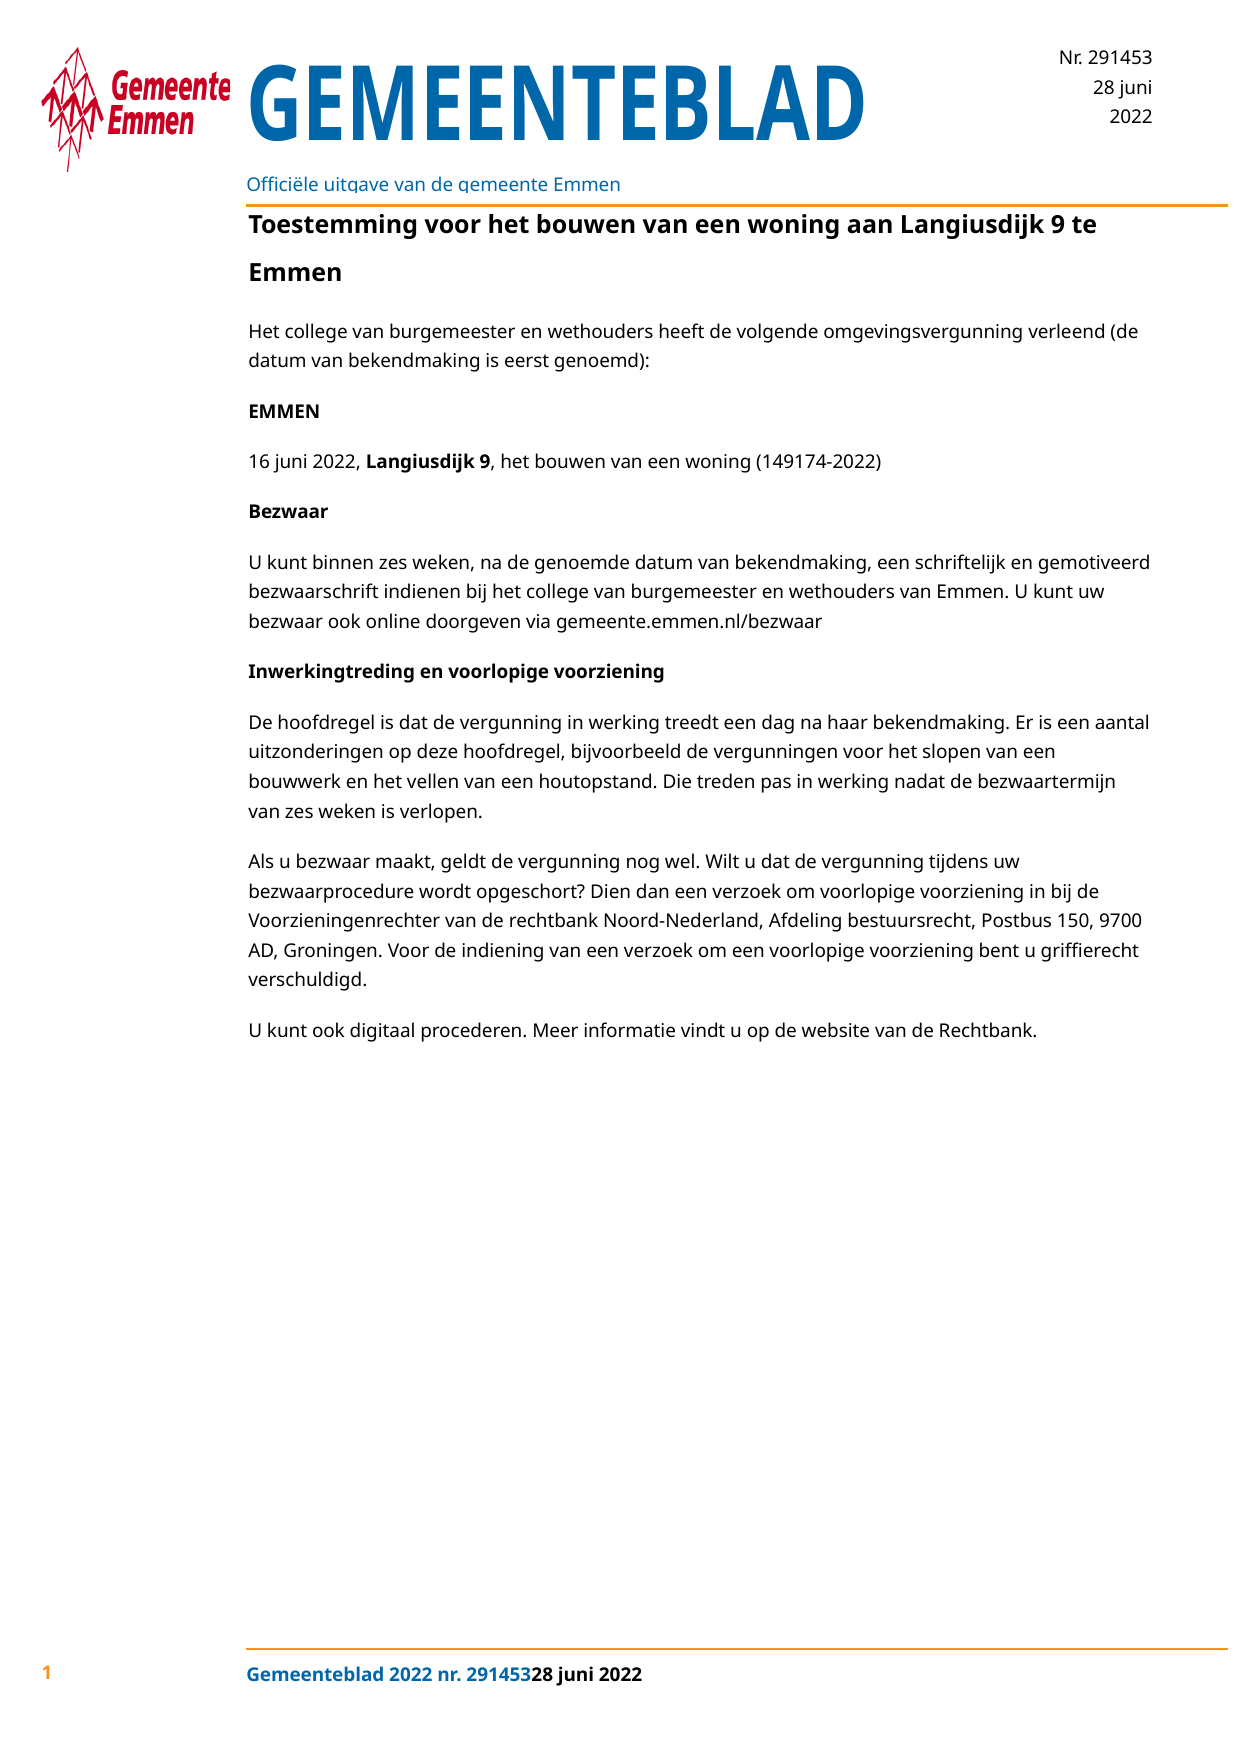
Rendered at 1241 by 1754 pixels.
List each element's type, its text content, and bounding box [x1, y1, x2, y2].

text De hoofdregel is dat de vergunning in werking treedt een dag na haar bekendmaking. Er is een aantal uitzonderingen op deze hoofdregel, bijvoorbeeld de vergunningen voor het slopen van een bouwwerk en het vellen van een houtopstand. Die treden pas in werking nadat de bezwaartermijn van zes weken is verlopen. [248, 709, 1152, 824]
text Het college van burgemeester en wethouders heeft de volgende omgevingsvergunning verleend (de datum van bekendmaking is eerst genoemd): [248, 318, 1152, 373]
text U kunt ook digitaal procederen. Meer informatie vindt u op de website van de Rechtbank. [248, 1017, 1152, 1043]
text Toestemming voor het bouwen van een woning aan Langiusdijk 9 te Emmen [248, 207, 1152, 288]
picture [41, 47, 231, 172]
text 16 juni 2022, Langiusdijk 9, het bouwen van een woning (149174-2022) [248, 448, 1152, 474]
text EMMEN [248, 398, 1152, 424]
text Inwerkingtreding en voorlopige voorziening [248, 659, 1152, 684]
text Als u bezwaar maakt, geldt de vergunning nog wel. Wilt u dat de vergunning tijdens uw bezwaarprocedure wordt opgeschort? Dien dan een verzoek om voorlopige voorziening in bij de Voorzieningenrechter van de rechtbank Noord-Nederland, Afdeling bestuursrecht, Postbus 150, 9700 AD, Groningen. Voor de indiening van een verzoek om een voorlopige voorziening bent u griffierecht verschuldigd. [248, 848, 1152, 992]
text Bezwaar [248, 499, 1152, 524]
text U kunt binnen zes weken, na de genoemde datum van bekendmaking, een schriftelijk en gemotiveerd bezwaarschrift indienen bij het college van burgemeester en wethouders van Emmen. U kunt uw bezwaar ook online doorgeven via gemeente.emmen.nl/bezwaar [248, 549, 1152, 634]
